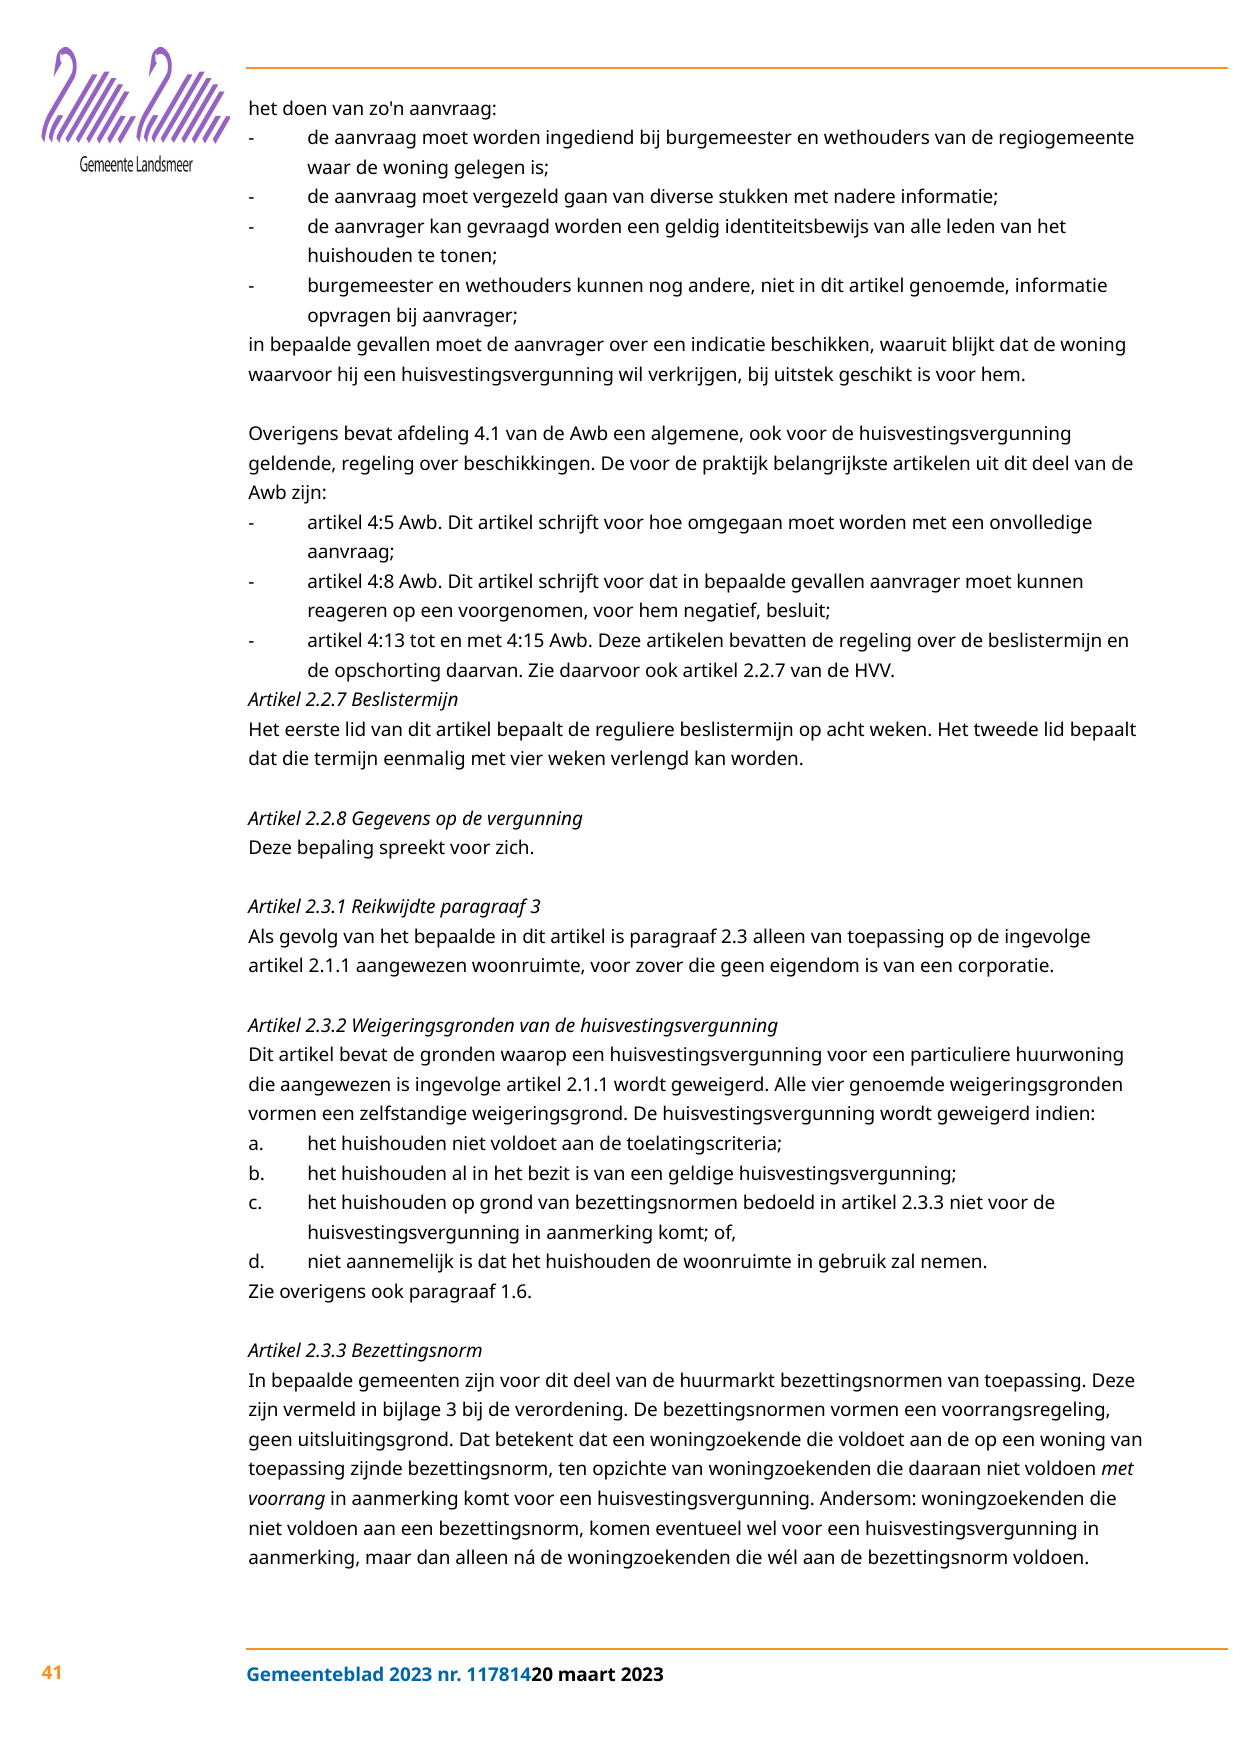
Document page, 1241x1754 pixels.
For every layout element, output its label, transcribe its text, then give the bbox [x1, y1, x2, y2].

list het huishouden op grond van bezettingsnormen bedoeld in artikel 2.3.3 niet voor de huisvestingsvergunning in aanmerking komt; of, [248, 1189, 1152, 1245]
list de aanvrager kan gevraagd worden een geldig identiteitsbewijs van alle leden van het huishouden te tonen; [248, 213, 1152, 268]
picture [41, 47, 231, 172]
text Artikel 2.3.2 Weigeringsgronden van de huisvestingsvergunning [248, 1012, 1152, 1038]
list het huishouden niet voldoet aan de toelatingscriteria; [248, 1130, 1152, 1156]
list artikel 4:5 Awb. Dit artikel schrijft voor hoe omgegaan moet worden met een onvolledige aanvraag; [248, 509, 1152, 564]
list het huishouden al in het bezit is van een geldige huisvestingsvergunning; [248, 1160, 1152, 1186]
list artikel 4:13 tot en met 4:15 Awb. Deze artikelen bevatten de regeling over de beslistermijn en de opschorting daarvan. Zie daarvoor ook artikel 2.2.7 van de HVV. [248, 627, 1152, 683]
text Artikel 2.2.7 Beslistermijn [248, 686, 1152, 712]
text Artikel 2.2.8 Gegevens op de vergunning [248, 805, 1152, 831]
text Artikel 2.3.3 Bezettingsnorm [248, 1337, 1152, 1363]
text Als gevolg van het bepaalde in dit artikel is paragraaf 2.3 alleen van toepassing op de ingevolge artikel 2.1.1 aangewezen woonruimte, voor zover die geen eigendom is van een corporatie. [248, 923, 1152, 978]
text Overigens bevat afdeling 4.1 van de Awb een algemene, ook voor de huisvestingsvergunning geldende, regeling over beschikkingen. De voor de praktijk belangrijkste artikelen uit dit deel van de Awb zijn: [248, 420, 1152, 505]
text Zie overigens ook paragraaf 1.6. [248, 1278, 1152, 1304]
text in bepaalde gevallen moet de aanvrager over een indicatie beschikken, waaruit blijkt dat de woning waarvoor hij een huisvestingsvergunning wil verkrijgen, bij uitstek geschikt is voor hem. [248, 331, 1152, 387]
text het doen van zo'n aanvraag: [248, 95, 1152, 121]
text Dit artikel bevat de gronden waarop een huisvestingsvergunning voor een particuliere huurwoning die aangewezen is ingevolge artikel 2.1.1 wordt geweigerd. Alle vier genoemde weigeringsgronden vormen een zelfstandige weigeringsgrond. De huisvestingsvergunning wordt geweigerd indien: [248, 1041, 1152, 1126]
text Artikel 2.3.1 Reikwijdte paragraaf 3 [248, 893, 1152, 919]
text Het eerste lid van dit artikel bepaalt de reguliere beslistermijn op acht weken. Het tweede lid bepaalt dat die termijn eenmalig met vier weken verlengd kan worden. [248, 716, 1152, 771]
text Deze bepaling spreekt voor zich. [248, 834, 1152, 860]
list artikel 4:8 Awb. Dit artikel schrijft voor dat in bepaalde gevallen aanvrager moet kunnen reageren op een voorgenomen, voor hem negatief, besluit; [248, 568, 1152, 623]
list de aanvraag moet worden ingediend bij burgemeester en wethouders van de regiogemeente waar de woning gelegen is; [248, 124, 1152, 180]
text In bepaalde gemeenten zijn voor dit deel van de huurmarkt bezettingsnormen van toepassing. Deze zijn vermeld in bijlage 3 bij de verordening. De bezettingsnormen vormen een voorrangsregeling, geen uitsluitingsgrond. Dat betekent dat een woningzoekende die voldoet aan de op een woning van toepassing zijnde bezettingsnorm, ten opzichte van woningzoekenden die daaraan niet voldoen met voorrang in aanmerking komt voor een huisvestingsvergunning. Andersom: woningzoekenden die niet voldoen aan een bezettingsnorm, komen eventueel wel voor een huisvestingsvergunning in aanmerking, maar dan alleen ná de woningzoekenden die wél aan de bezettingsnorm voldoen. [248, 1367, 1152, 1570]
list niet aannemelijk is dat het huishouden de woonruimte in gebruik zal nemen. [248, 1248, 1152, 1274]
list de aanvraag moet vergezeld gaan van diverse stukken met nadere informatie; [248, 183, 1152, 209]
list burgemeester en wethouders kunnen nog andere, niet in dit artikel genoemde, informatie opvragen bij aanvrager; [248, 272, 1152, 328]
